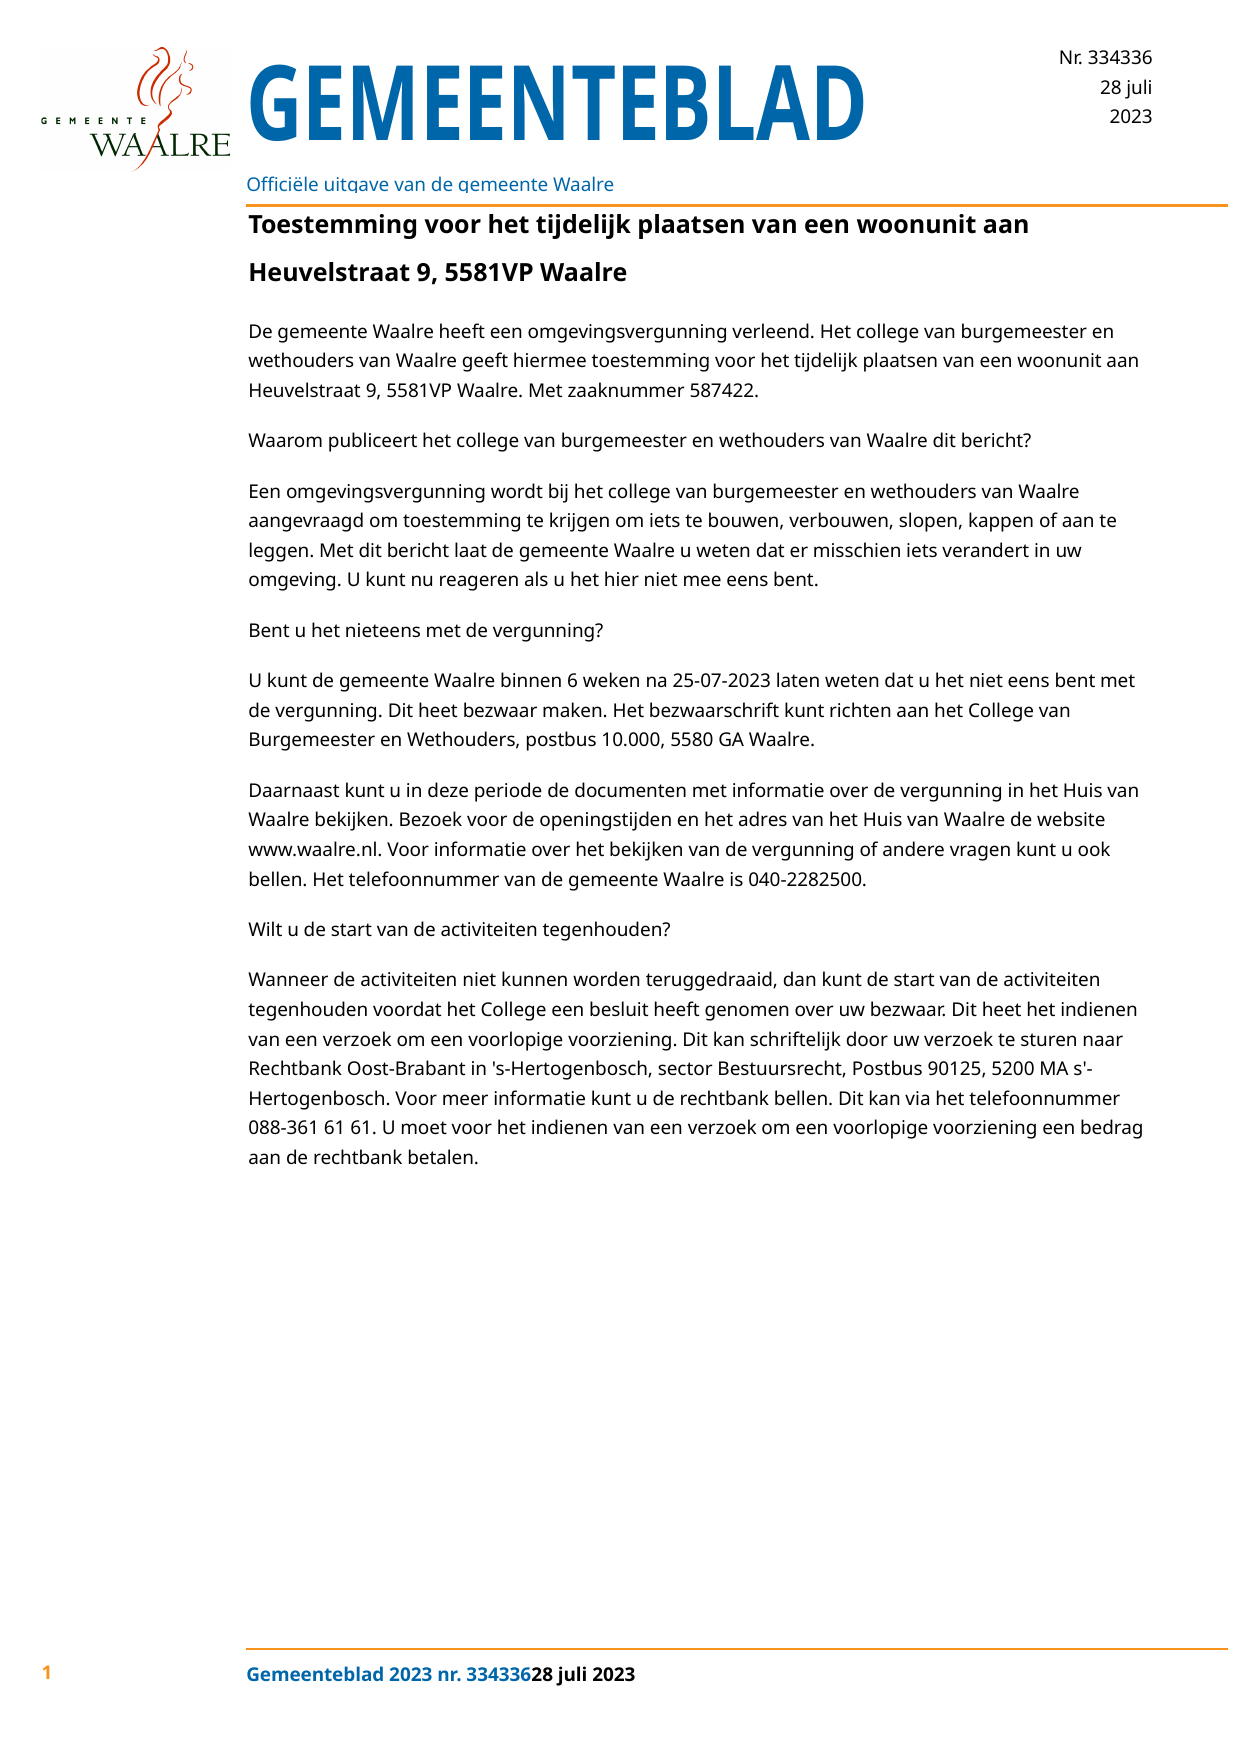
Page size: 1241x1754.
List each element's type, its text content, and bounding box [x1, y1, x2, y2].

text Toestemming voor het tijdelijk plaatsen van een woonunit aan Heuvelstraat 9, 5581VP Waalre [248, 207, 1152, 288]
text U kunt de gemeente Waalre binnen 6 weken na 25-07-2023 laten weten dat u het niet eens bent met de vergunning. Dit heet bezwaar maken. Het bezwaarschrift kunt richten aan het College van Burgemeester en Wethouders, postbus 10.000, 5580 GA Waalre. [248, 667, 1152, 752]
text De gemeente Waalre heeft een omgevingsvergunning verleend. Het college van burgemeester en wethouders van Waalre geeft hiermee toestemming voor het tijdelijk plaatsen van een woonunit aan Heuvelstraat 9, 5581VP Waalre. Met zaaknummer 587422. [248, 318, 1152, 403]
text Bent u het nieteens met de vergunning? [248, 617, 1152, 643]
text Wilt u de start van de activiteiten tegenhouden? [248, 916, 1152, 942]
picture [41, 47, 231, 172]
text Waarom publiceert het college van burgemeester en wethouders van Waalre dit bericht? [248, 427, 1152, 453]
text Een omgevingsvergunning wordt bij het college van burgemeester en wethouders van Waalre aangevraagd om toestemming te krijgen om iets te bouwen, verbouwen, slopen, kappen of aan te leggen. Met dit bericht laat de gemeente Waalre u weten dat er misschien iets verandert in uw omgeving. U kunt nu reageren als u het hier niet mee eens bent. [248, 478, 1152, 592]
text Daarnaast kunt u in deze periode de documenten met informatie over de vergunning in het Huis van Waalre bekijken. Bezoek voor de openingstijden en het adres van het Huis van Waalre de website www.waalre.nl. Voor informatie over het bekijken van de vergunning of andere vragen kunt u ook bellen. Het telefoonnummer van de gemeente Waalre is 040-2282500. [248, 777, 1152, 892]
text Wanneer de activiteiten niet kunnen worden teruggedraaid, dan kunt de start van de activiteiten tegenhouden voordat het College een besluit heeft genomen over uw bezwaar. Dit heet het indienen van een verzoek om een voorlopige voorziening. Dit kan schriftelijk door uw verzoek te sturen naar Rechtbank Oost-Brabant in 's-Hertogenbosch, sector Bestuursrecht, Postbus 90125, 5200 MA s'-Hertogenbosch. Voor meer informatie kunt u de rechtbank bellen. Dit kan via het telefoonnummer 088-361 61 61. U moet voor het indienen van een verzoek om een voorlopige voorziening een bedrag aan de rechtbank betalen. [248, 967, 1152, 1170]
